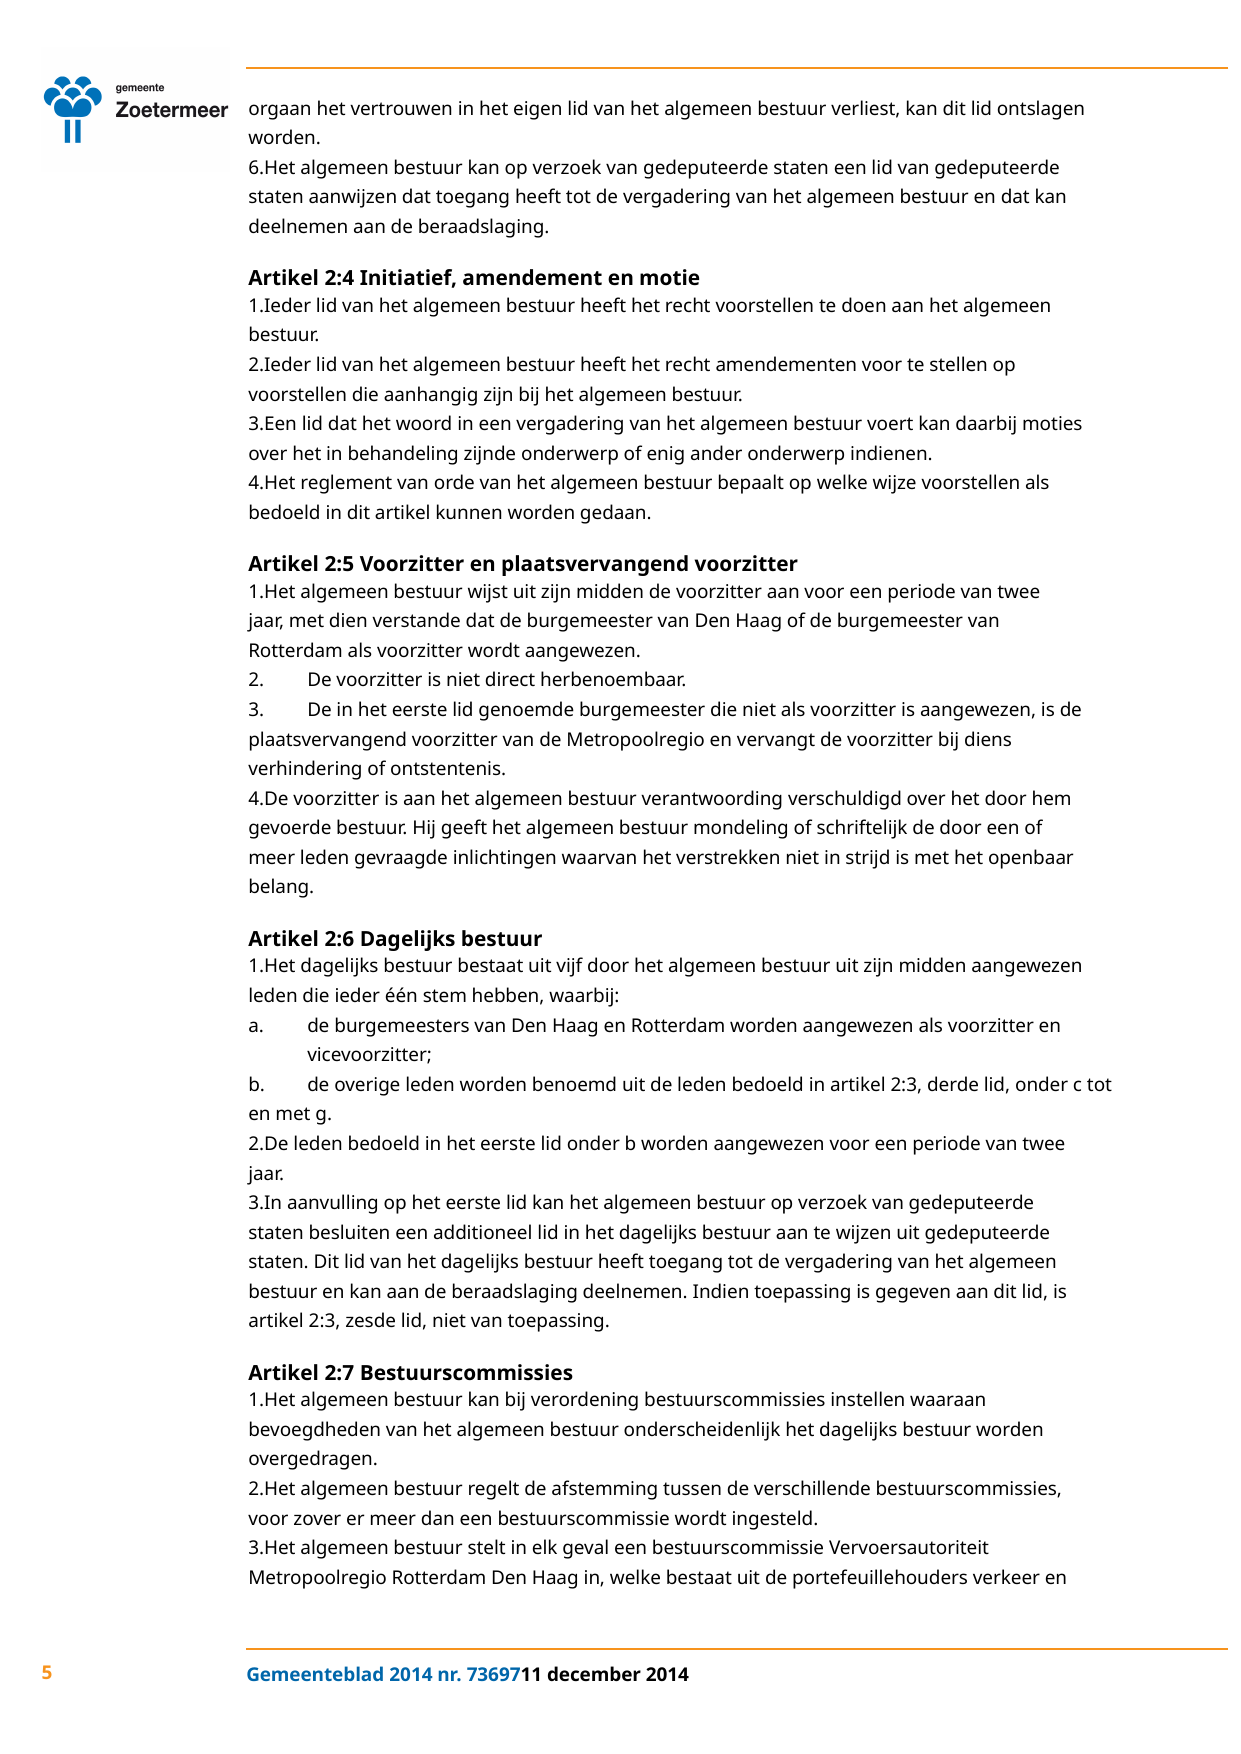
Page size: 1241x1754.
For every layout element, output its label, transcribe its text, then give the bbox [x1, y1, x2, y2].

text en met g. [248, 1101, 1152, 1126]
text over het in behandeling zijnde onderwerp of enig ander onderwerp indienen. [248, 440, 1152, 466]
text bestuur en kan aan de beraadslaging deelnemen. Indien toepassing is gegeven aan dit lid, is [248, 1278, 1152, 1304]
text plaatsvervangend voorzitter van de Metropoolregio en vervangt de voorzitter bij diens [248, 726, 1152, 752]
text deelnemen aan de beraadslaging. [248, 213, 1152, 239]
text leden die ieder één stem hebben, waarbij: [248, 982, 1152, 1008]
text 2.Ieder lid van het algemeen bestuur heeft het recht amendementen voor te stellen op [248, 351, 1152, 377]
picture [41, 47, 231, 172]
text belang. [248, 874, 1152, 899]
text artikel 2:3, zesde lid, niet van toepassing. [248, 1308, 1152, 1333]
text voor zover er meer dan een bestuurscommissie wordt ingesteld. [248, 1505, 1152, 1531]
text 2.Het algemeen bestuur regelt de afstemming tussen de verschillende bestuurscommissies, [248, 1475, 1152, 1501]
list de overige leden worden benoemd uit de leden bedoeld in artikel 2:3, derde lid, onder c tot [248, 1071, 1152, 1097]
text 3.In aanvulling op het eerste lid kan het algemeen bestuur op verzoek van gedeputeerde [248, 1189, 1152, 1215]
text staten besluiten een additioneel lid in het dagelijks bestuur aan te wijzen uit gedeputeerde [248, 1219, 1152, 1244]
text 4.De voorzitter is aan het algemeen bestuur verantwoording verschuldigd over het door hem [248, 785, 1152, 811]
text 1.Ieder lid van het algemeen bestuur heeft het recht voorstellen te doen aan het algemeen [248, 292, 1152, 318]
text jaar. [248, 1160, 1152, 1185]
text worden. [248, 124, 1152, 150]
text bevoegdheden van het algemeen bestuur onderscheidenlijk het dagelijks bestuur worden [248, 1416, 1152, 1442]
text Artikel 2:7 Bestuurscommissies [248, 1358, 1152, 1386]
text verhindering of ontstentenis. [248, 755, 1152, 781]
text bestuur. [248, 322, 1152, 347]
text Rotterdam als voorzitter wordt aangewezen. [248, 637, 1152, 663]
list De in het eerste lid genoemde burgemeester die niet als voorzitter is aangewezen, is de [248, 696, 1152, 722]
text 4.Het reglement van orde van het algemeen bestuur bepaalt op welke wijze voorstellen als [248, 469, 1152, 495]
text gevoerde bestuur. Hij geeft het algemeen bestuur mondeling of schriftelijk de door een of [248, 814, 1152, 840]
text overgedragen. [248, 1446, 1152, 1471]
text orgaan het vertrouwen in het eigen lid van het algemeen bestuur verliest, kan dit lid ontslagen [248, 95, 1152, 121]
text 3.Een lid dat het woord in een vergadering van het algemeen bestuur voert kan daarbij moties [248, 410, 1152, 436]
text 1.Het dagelijks bestuur bestaat uit vijf door het algemeen bestuur uit zijn midden aangewezen [248, 953, 1152, 978]
text Artikel 2:5 Voorzitter en plaatsvervangend voorzitter [248, 549, 1152, 578]
list De voorzitter is niet direct herbenoembaar. [248, 667, 1152, 692]
text staten aanwijzen dat toegang heeft tot de vergadering van het algemeen bestuur en dat kan [248, 183, 1152, 209]
text staten. Dit lid van het dagelijks bestuur heeft toegang tot de vergadering van het algemeen [248, 1248, 1152, 1274]
text voorstellen die aanhangig zijn bij het algemeen bestuur. [248, 381, 1152, 406]
text 2.De leden bedoeld in het eerste lid onder b worden aangewezen voor een periode van twee [248, 1130, 1152, 1156]
text bedoeld in dit artikel kunnen worden gedaan. [248, 499, 1152, 525]
text meer leden gevraagde inlichtingen waarvan het verstrekken niet in strijd is met het openbaar [248, 844, 1152, 870]
text 6.Het algemeen bestuur kan op verzoek van gedeputeerde staten een lid van gedeputeerde [248, 154, 1152, 180]
text 3.Het algemeen bestuur stelt in elk geval een bestuurscommissie Vervoersautoriteit [248, 1534, 1152, 1560]
text Metropoolregio Rotterdam Den Haag in, welke bestaat uit de portefeuillehouders verkeer en [248, 1564, 1152, 1590]
text Artikel 2:4 Initiatief, amendement en motie [248, 263, 1152, 292]
list de burgemeesters van Den Haag en Rotterdam worden aangewezen als voorzitter en vicevoorzitter; [248, 1012, 1152, 1067]
text 1.Het algemeen bestuur kan bij verordening bestuurscommissies instellen waaraan [248, 1386, 1152, 1412]
text 1.Het algemeen bestuur wijst uit zijn midden de voorzitter aan voor een periode van twee [248, 578, 1152, 604]
text jaar, met dien verstande dat de burgemeester van Den Haag of de burgemeester van [248, 607, 1152, 633]
text Artikel 2:6 Dagelijks bestuur [248, 924, 1152, 953]
